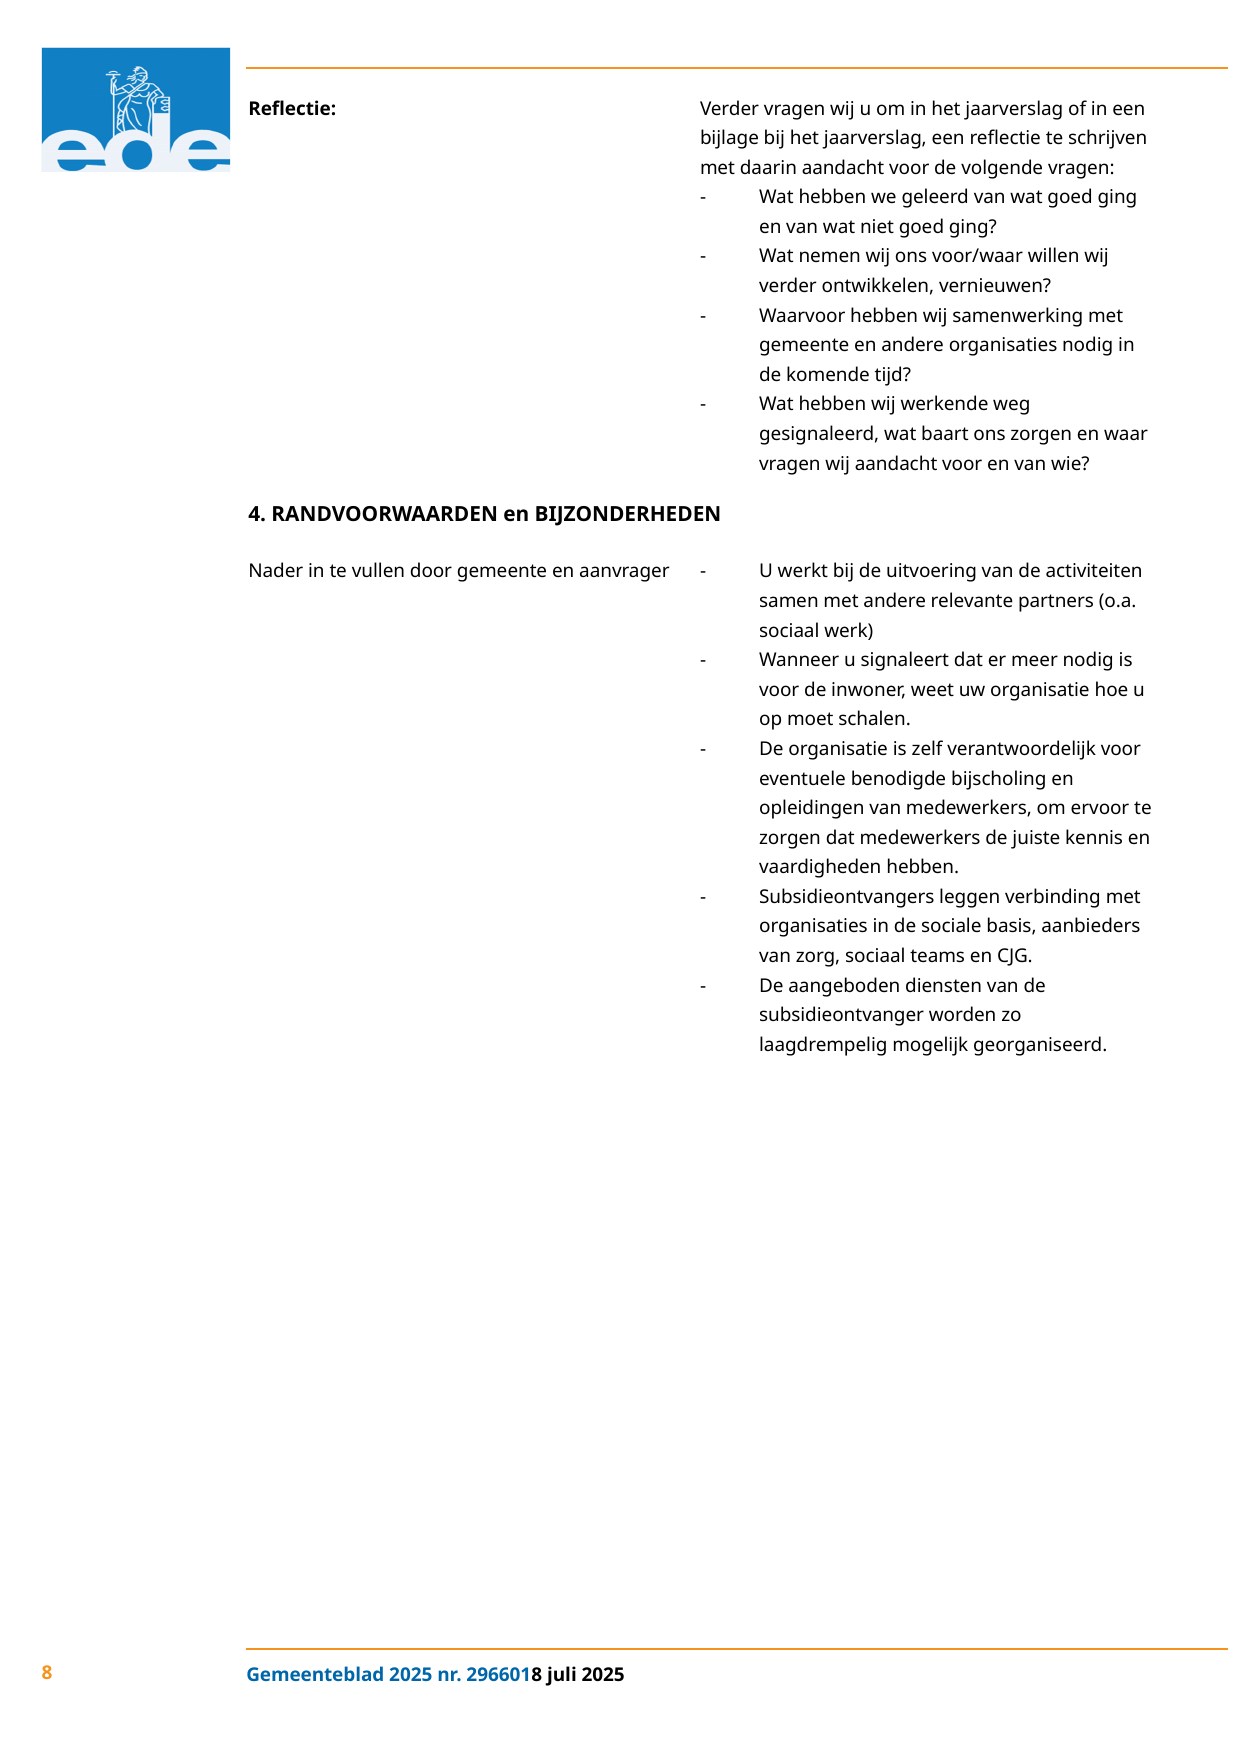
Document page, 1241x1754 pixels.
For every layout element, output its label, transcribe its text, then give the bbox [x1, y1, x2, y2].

picture [41, 47, 231, 172]
table_cell Reflectie: [248, 95, 700, 476]
table_header Nader in te vullen door gemeente en aanvrager [248, 558, 700, 1057]
table_header U werkt bij de uitvoering van de activiteiten samen met andere relevante partners (o.a. sociaal werk) Wanneer u signaleert dat er meer nodig is voor de inwoner, weet uw organisatie hoe u op moet schalen. De organisatie is zelf verantwoordelijk voor eventuele benodigde bijscholing en opleidingen van medewerkers, om ervoor te zorgen dat medewerkers de juiste kennis en vaardigheden hebben. Subsidieontvangers leggen verbinding met organisaties in de sociale basis, aanbieders van zorg, sociaal teams en CJG. De aangeboden diensten van de subsidieontvanger worden zo laagdrempelig mogelijk georganiseerd. [700, 558, 1152, 1057]
table_cell Verder vragen wij u om in het jaarverslag of in een bijlage bij het jaarverslag, een reflectie te schrijven met daarin aandacht voor de volgende vragen: Wat hebben we geleerd van wat goed ging en van wat niet goed ging? Wat nemen wij ons voor/waar willen wij verder ontwikkelen, vernieuwen? Waarvoor hebben wij samenwerking met gemeente en andere organisaties nodig in de komende tijd? Wat hebben wij werkende weg gesignaleerd, wat baart ons zorgen en waar vragen wij aandacht voor en van wie? [700, 95, 1152, 476]
text 4. RANDVOORWAARDEN en BIJZONDERHEDEN [248, 499, 1152, 528]
